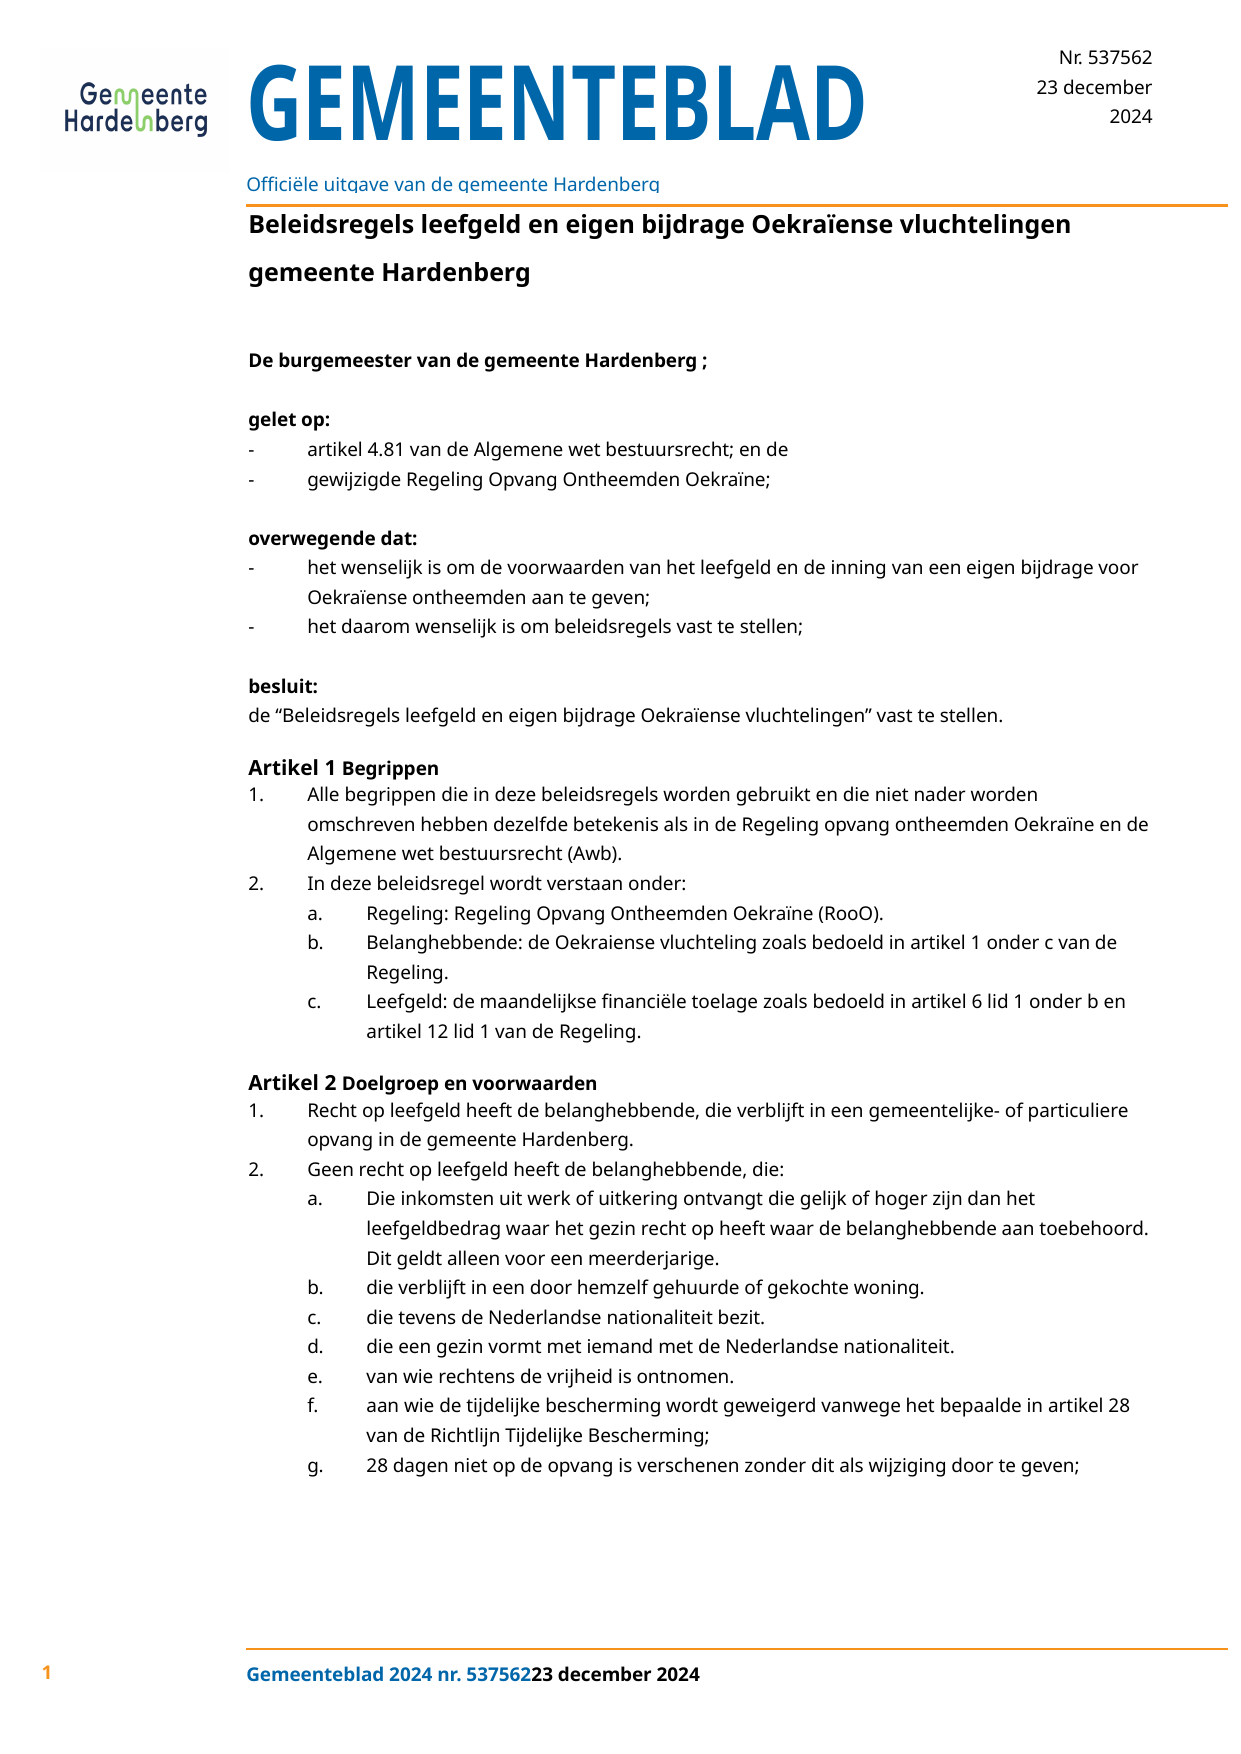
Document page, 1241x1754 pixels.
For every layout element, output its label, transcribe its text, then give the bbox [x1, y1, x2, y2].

text besluit: [248, 673, 1152, 699]
list die verblijft in een door hemzelf gehuurde of gekochte woning. [307, 1274, 1152, 1300]
list Regeling: Regeling Opvang Ontheemden Oekraïne (RooO). [307, 900, 1152, 925]
list In deze beleidsregel wordt verstaan onder: [248, 870, 1152, 896]
picture [41, 47, 231, 172]
list Geen recht op leefgeld heeft de belanghebbende, die: [248, 1156, 1152, 1182]
list het daarom wenselijk is om beleidsregels vast te stellen; [248, 614, 1152, 639]
text De burgemeester van de gemeente Hardenberg ; [248, 347, 1152, 373]
list 28 dagen niet op de opvang is verschenen zonder dit als wijziging door te geven; [307, 1452, 1152, 1478]
text gelet op: [248, 407, 1152, 432]
list aan wie de tijdelijke bescherming wordt geweigerd vanwege het bepaalde in artikel 28 van de Richtlijn Tijdelijke Bescherming; [307, 1393, 1152, 1448]
list Recht op leefgeld heeft de belanghebbende, die verblijft in een gemeentelijke- of particuliere opvang in de gemeente Hardenberg. [248, 1097, 1152, 1152]
list het wenselijk is om de voorwaarden van het leefgeld en de inning van een eigen bijdrage voor Oekraïense ontheemden aan te geven; [248, 554, 1152, 610]
list die een gezin vormt met iemand met de Nederlandse nationaliteit. [307, 1333, 1152, 1359]
list gewijzigde Regeling Opvang Ontheemden Oekraïne; [248, 466, 1152, 492]
list Die inkomsten uit werk of uitkering ontvangt die gelijk of hoger zijn dan het leefgeldbedrag waar het gezin recht op heeft waar de belanghebbende aan toebehoord. Dit geldt alleen voor een meerderjarige. [307, 1186, 1152, 1271]
text overwegende dat: [248, 525, 1152, 551]
list van wie rechtens de vrijheid is ontnomen. [307, 1363, 1152, 1389]
text de “Beleidsregels leefgeld en eigen bijdrage Oekraïense vluchtelingen” vast te stellen. [248, 702, 1152, 728]
list Leefgeld: de maandelijkse financiële toelage zoals bedoeld in artikel 6 lid 1 onder b en artikel 12 lid 1 van de Regeling. [307, 988, 1152, 1044]
list Alle begrippen die in deze beleidsregels worden gebruikt en die niet nader worden omschreven hebben dezelfde betekenis als in de Regeling opvang ontheemden Oekraïne en de Algemene wet bestuursrecht (Awb). [248, 781, 1152, 866]
text Artikel 1 Begrippen [248, 753, 1152, 781]
text Artikel 2 Doelgroep en voorwaarden [248, 1068, 1152, 1097]
text Beleidsregels leefgeld en eigen bijdrage Oekraïense vluchtelingen gemeente Hardenberg [248, 207, 1152, 288]
list die tevens de Nederlandse nationaliteit bezit. [307, 1304, 1152, 1330]
list artikel 4.81 van de Algemene wet bestuursrecht; en de [248, 436, 1152, 462]
list Belanghebbende: de Oekraiense vluchteling zoals bedoeld in artikel 1 onder c van de Regeling. [307, 929, 1152, 984]
